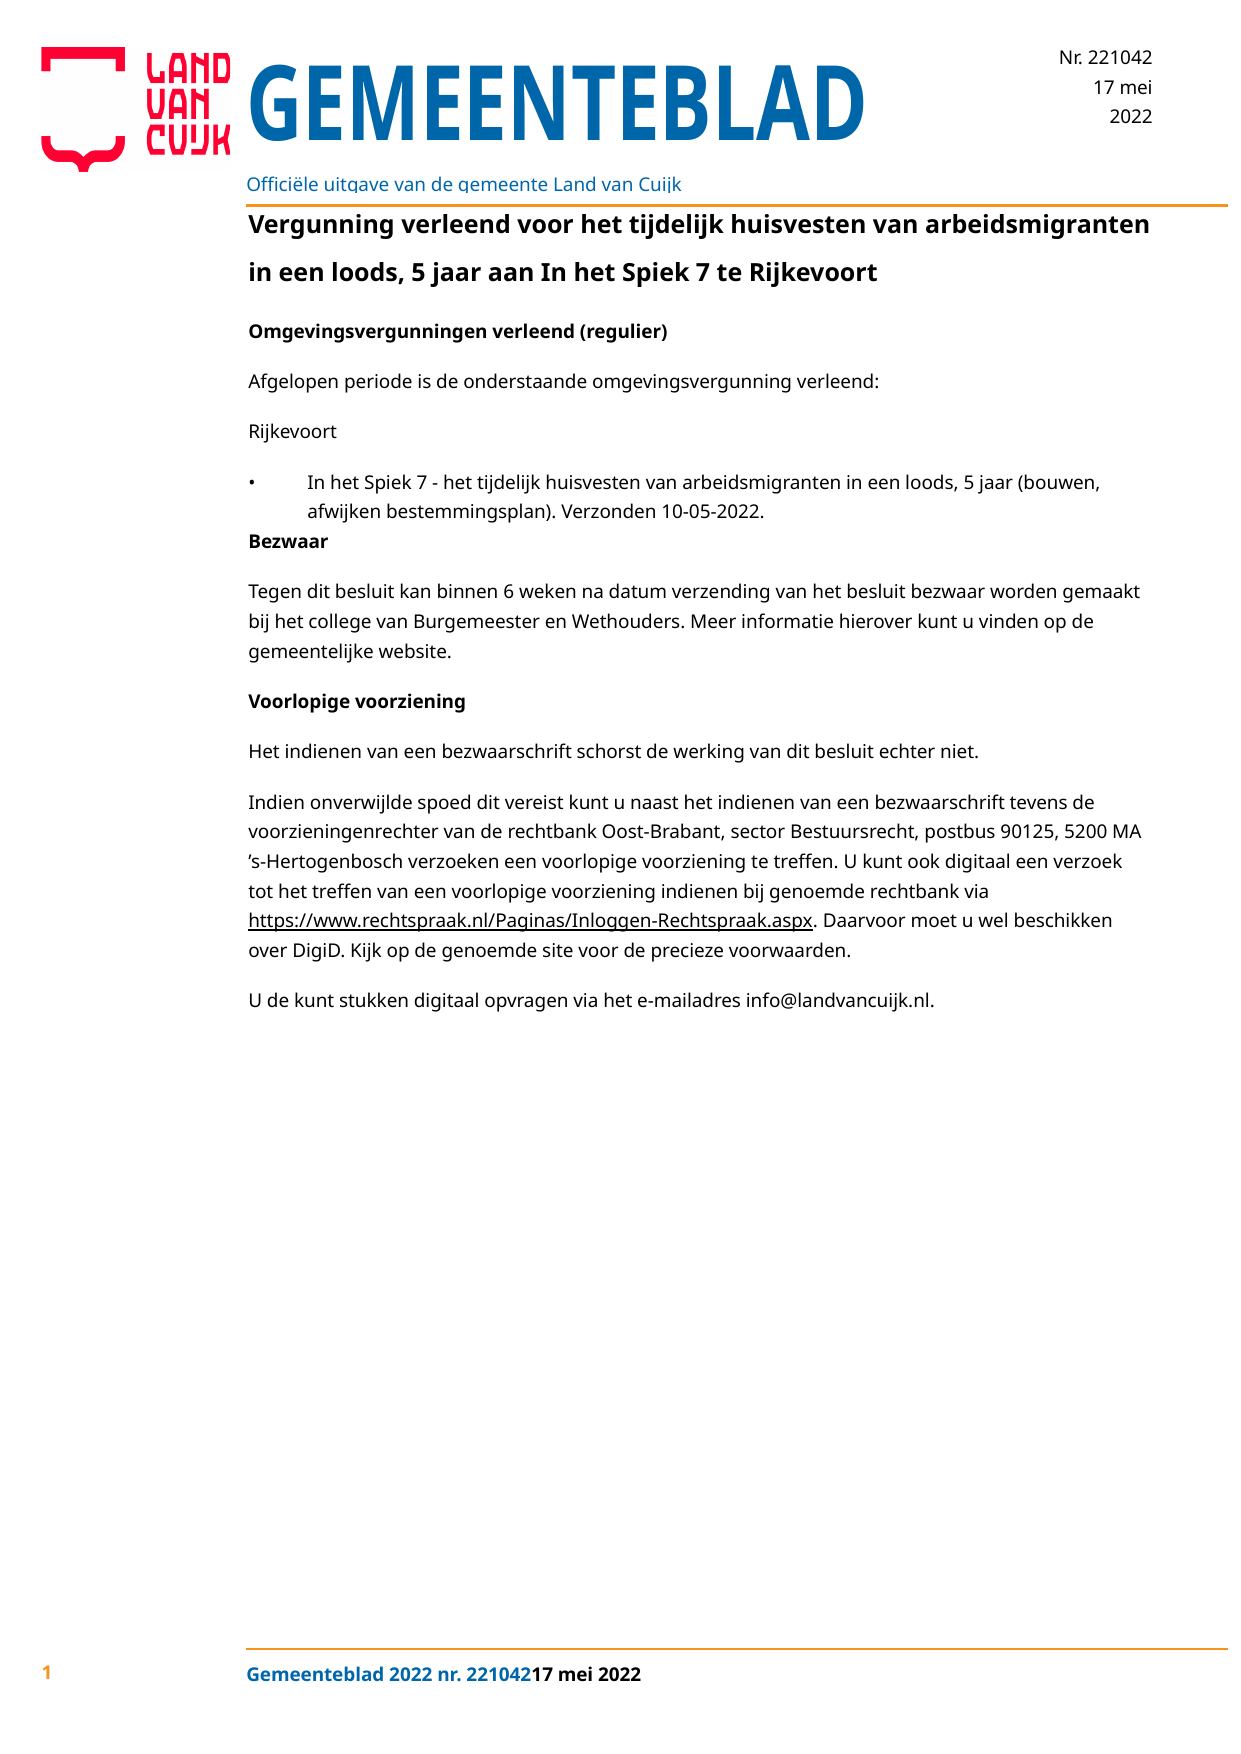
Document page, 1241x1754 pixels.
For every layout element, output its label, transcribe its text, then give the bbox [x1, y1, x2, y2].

text Voorlopige voorziening [248, 688, 1152, 714]
text Tegen dit besluit kan binnen 6 weken na datum verzending van het besluit bezwaar worden gemaakt bij het college van Burgemeester en Wethouders. Meer informatie hierover kunt u vinden op de gemeentelijke website. [248, 579, 1152, 664]
text Vergunning verleend voor het tijdelijk huisvesten van arbeidsmigranten in een loods, 5 jaar aan In het Spiek 7 te Rijkevoort [248, 207, 1152, 288]
text Indien onverwijlde spoed dit vereist kunt u naast het indienen van een bezwaarschrift tevens de voorzieningenrechter van de rechtbank Oost-Brabant, sector Bestuursrecht, postbus 90125, 5200 MA ’s-Hertogenbosch verzoeken een voorlopige voorziening te treffen. U kunt ook digitaal een verzoek tot het treffen van een voorlopige voorziening indienen bij genoemde rechtbank via https://www.rechtspraak.nl/Paginas/Inloggen-Rechtspraak.aspx. Daarvoor moet u wel beschikken over DigiD. Kijk op de genoemde site voor de precieze voorwaarden. [248, 789, 1152, 963]
text Omgevingsvergunningen verleend (regulier) [248, 318, 1152, 344]
text U de kunt stukken digitaal opvragen via het e-mailadres info@landvancuijk.nl. [248, 987, 1152, 1013]
picture [41, 47, 231, 172]
text Rijkevoort [248, 419, 1152, 444]
text Afgelopen periode is de onderstaande omgevingsvergunning verleend: [248, 368, 1152, 394]
text Bezwaar [248, 528, 1152, 554]
text Het indienen van een bezwaarschrift schorst de werking van dit besluit echter niet. [248, 739, 1152, 764]
list In het Spiek 7 - het tijdelijk huisvesten van arbeidsmigranten in een loods, 5 jaar (bouwen, afwijken bestemmingsplan). Verzonden 10-05-2022. [248, 469, 1152, 524]
